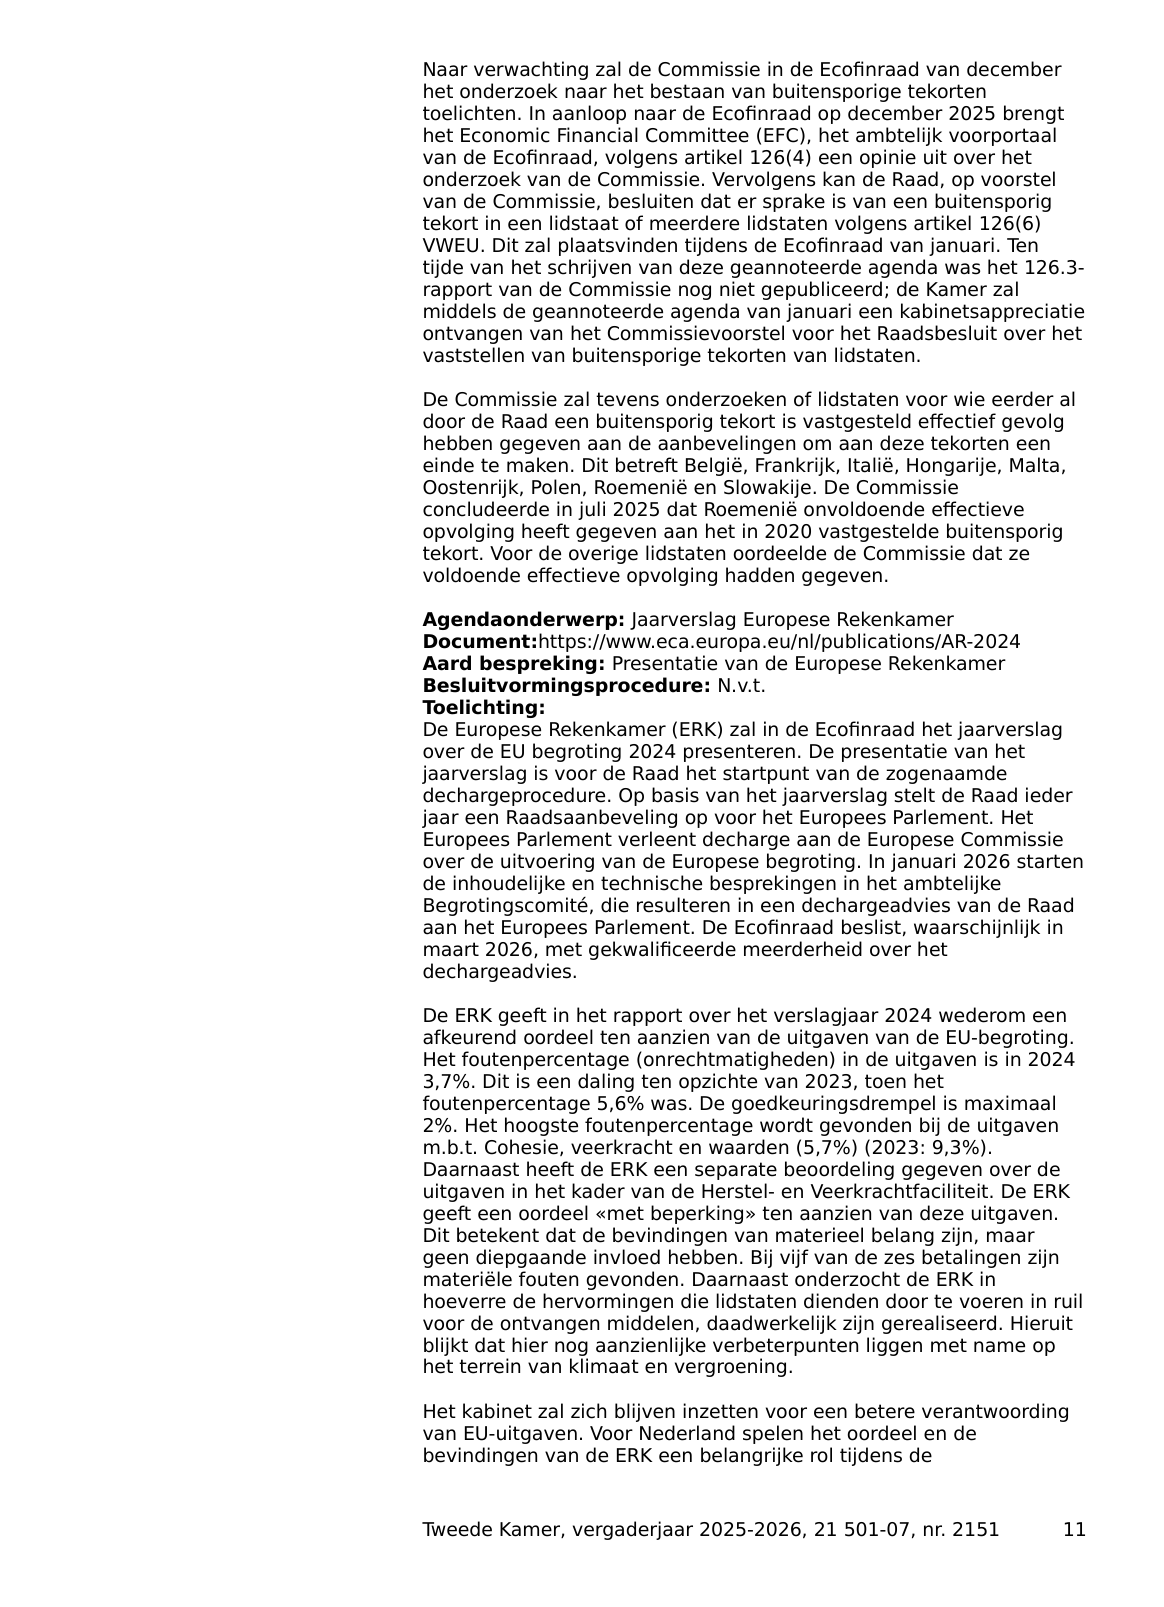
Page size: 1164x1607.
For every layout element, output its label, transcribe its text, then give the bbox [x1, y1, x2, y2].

text Het kabinet zal zich blijven inzetten voor een betere verantwoording van EU-uitgaven. Voor Nederland spelen het oordeel en de bevindingen van de ERK een belangrijke rol tijdens de [422, 1401, 1087, 1467]
text De Europese Rekenkamer (ERK) zal in de Ecofinraad het jaarverslag over de EU begroting 2024 presenteren. De presentatie van het jaarverslag is voor de Raad het startpunt van de zogenaamde dechargeprocedure. Op basis van het jaarverslag stelt de Raad ieder jaar een Raadsaanbeveling op voor het Europees Parlement. Het Europees Parlement verleent decharge aan de Europese Commissie over de uitvoering van de Europese begroting. In januari 2026 starten de inhoudelijke en technische besprekingen in het ambtelijke Begrotingscomité, die resulteren in een dechargeadvies van de Raad aan het Europees Parlement. De Ecofinraad beslist, waarschijnlijk in maart 2026, met gekwalificeerde meerderheid over het dechargeadvies. [422, 719, 1087, 983]
text Toelichting: [422, 697, 1087, 719]
text De ERK geeft in het rapport over het verslagjaar 2024 wederom een afkeurend oordeel ten aanzien van de uitgaven van de EU-begroting. Het foutenpercentage (onrechtmatigheden) in de uitgaven is in 2024 3,7%. Dit is een daling ten opzichte van 2023, toen het foutenpercentage 5,6% was. De goedkeuringsdrempel is maximaal 2%. Het hoogste foutenpercentage wordt gevonden bij de uitgaven m.b.t. Cohesie, veerkracht en waarden (5,7%) (2023: 9,3%). Daarnaast heeft de ERK een separate beoordeling gegeven over de uitgaven in het kader van de Herstel- en Veerkrachtfaciliteit. De ERK geeft een oordeel «met beperking» ten aanzien van deze uitgaven. Dit betekent dat de bevindingen van materieel belang zijn, maar geen diepgaande invloed hebben. Bij vijf van de zes betalingen zijn materiële fouten gevonden. Daarnaast onderzocht de ERK in hoeverre de hervormingen die lidstaten dienden door te voeren in ruil voor de ontvangen middelen, daadwerkelijk zijn gerealiseerd. Hieruit blijkt dat hier nog aanzienlijke verbeterpunten liggen met name op het terrein van klimaat en vergroening. [422, 1005, 1087, 1378]
text Naar verwachting zal de Commissie in de Ecofinraad van december het onderzoek naar het bestaan van buitensporige tekorten toelichten. In aanloop naar de Ecofinraad op december 2025 brengt het Economic Financial Committee (EFC), het ambtelijk voorportaal van de Ecofinraad, volgens artikel 126(4) een opinie uit over het onderzoek van de Commissie. Vervolgens kan de Raad, op voorstel van de Commissie, besluiten dat er sprake is van een buitensporig tekort in een lidstaat of meerdere lidstaten volgens artikel 126(6) VWEU. Dit zal plaatsvinden tijdens de Ecofinraad van januari. Ten tijde van het schrijven van deze geannoteerde agenda was het 126.3-rapport van de Commissie nog niet gepubliceerd; de Kamer zal middels de geannoteerde agenda van januari een kabinetsappreciatie ontvangen van het Commissievoorstel voor het Raadsbesluit over het vaststellen van buitensporige tekorten van lidstaten. [422, 59, 1087, 367]
text Document:https://www.eca.europa.eu/nl/publications/AR-2024 [422, 631, 1087, 653]
text De Commissie zal tevens onderzoeken of lidstaten voor wie eerder al door de Raad een buitensporig tekort is vastgesteld effectief gevolg hebben gegeven aan de aanbevelingen om aan deze tekorten een einde te maken. Dit betreft België, Frankrijk, Italië, Hongarije, Malta, Oostenrijk, Polen, Roemenië en Slowakije. De Commissie concludeerde in juli 2025 dat Roemenië onvoldoende effectieve opvolging heeft gegeven aan het in 2020 vastgestelde buitensporig tekort. Voor de overige lidstaten oordeelde de Commissie dat ze voldoende effectieve opvolging hadden gegeven. [422, 389, 1087, 587]
text Agendaonderwerp: Jaarverslag Europese Rekenkamer [422, 609, 1087, 631]
text Besluitvormingsprocedure: N.v.t. [422, 675, 1087, 697]
text Aard bespreking: Presentatie van de Europese Rekenkamer [422, 653, 1087, 675]
